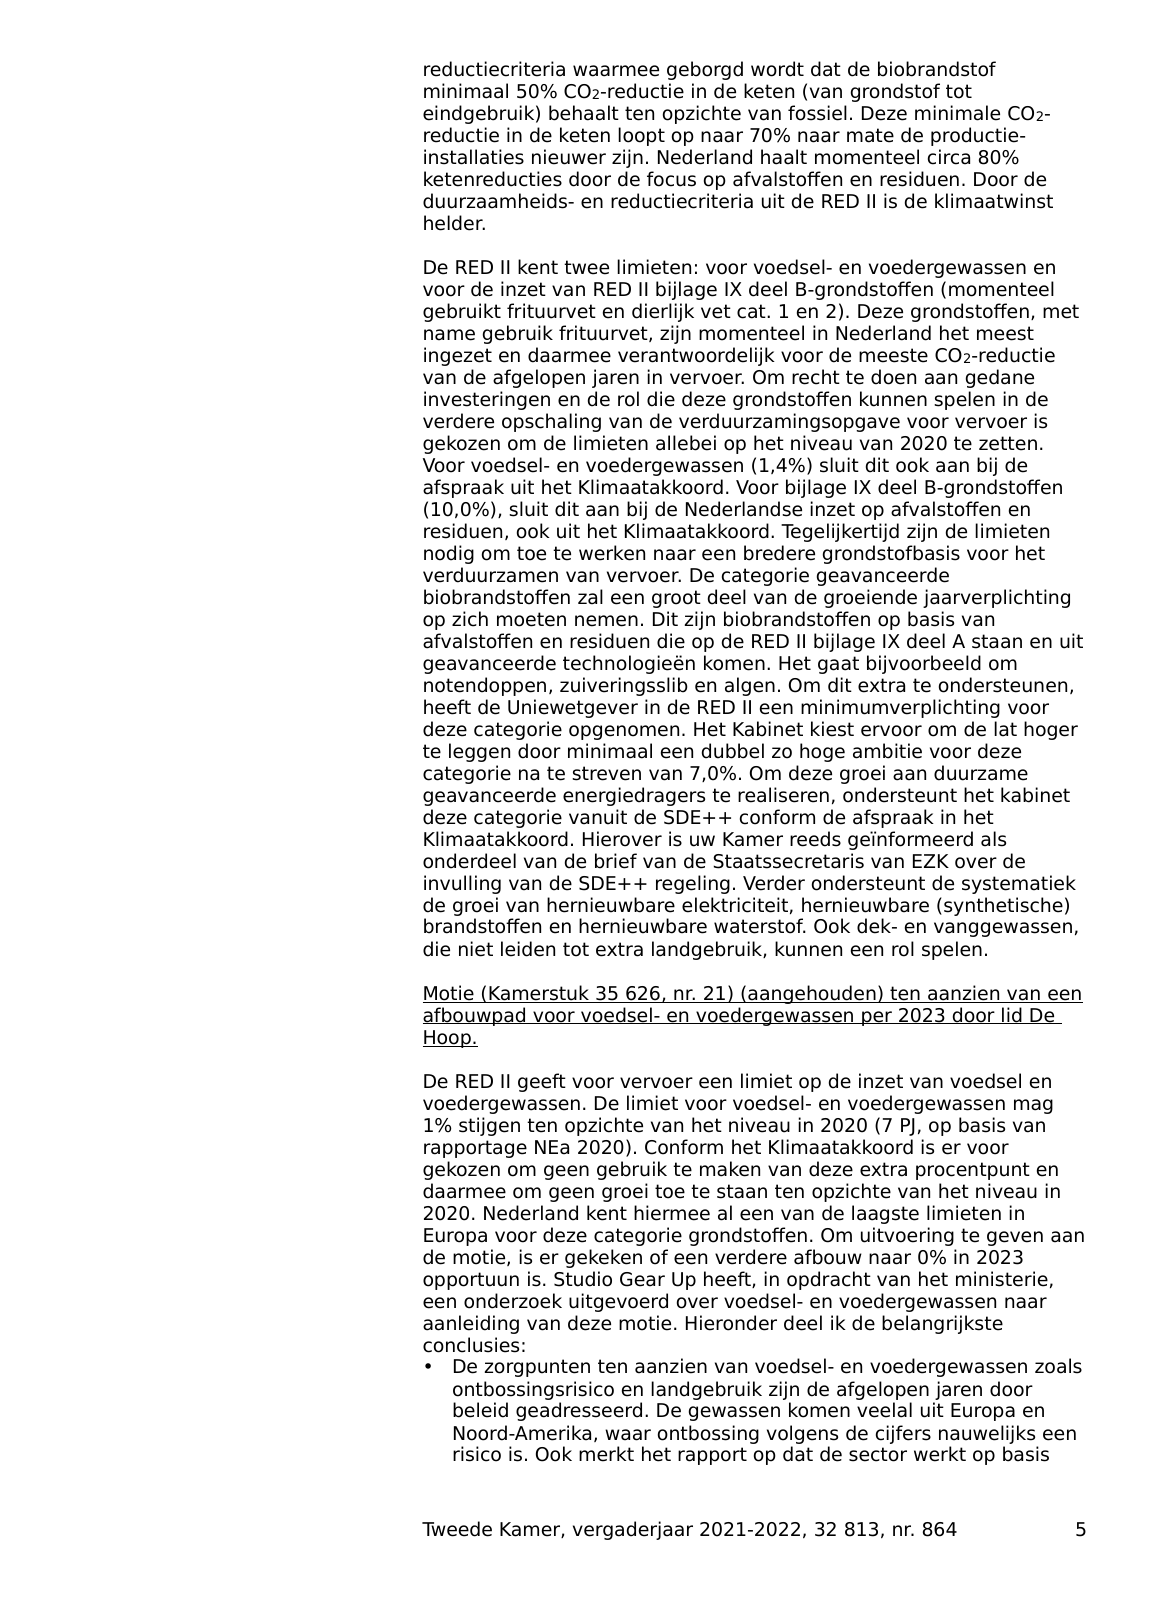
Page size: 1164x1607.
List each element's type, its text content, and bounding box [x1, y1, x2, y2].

text De RED II kent twee limieten: voor voedsel- en voedergewassen en voor de inzet van RED II bijlage IX deel B-grondstoffen (momenteel gebruikt frituurvet en dierlijk vet cat. 1 en 2). Deze grondstoffen, met name gebruik frituurvet, zijn momenteel in Nederland het meest ingezet en daarmee verantwoordelijk voor de meeste CO2-reductie van de afgelopen jaren in vervoer. Om recht te doen aan gedane investeringen en de rol die deze grondstoffen kunnen spelen in de verdere opschaling van de verduurzamingsopgave voor vervoer is gekozen om de limieten allebei op het niveau van 2020 te zetten. Voor voedsel- en voedergewassen (1,4%) sluit dit ook aan bij de afspraak uit het Klimaatakkoord. Voor bijlage IX deel B-grondstoffen (10,0%), sluit dit aan bij de Nederlandse inzet op afvalstoffen en residuen, ook uit het Klimaatakkoord. Tegelijkertijd zijn de limieten nodig om toe te werken naar een bredere grondstofbasis voor het verduurzamen van vervoer. De categorie geavanceerde biobrandstoffen zal een groot deel van de groeiende jaarverplichting op zich moeten nemen. Dit zijn biobrandstoffen op basis van afvalstoffen en residuen die op de RED II bijlage IX deel A staan en uit geavanceerde technologieën komen. Het gaat bijvoorbeeld om notendoppen, zuiveringsslib en algen. Om dit extra te ondersteunen, heeft de Uniewetgever in de RED II een minimumverplichting voor deze categorie opgenomen. Het Kabinet kiest ervoor om de lat hoger te leggen door minimaal een dubbel zo hoge ambitie voor deze categorie na te streven van 7,0%. Om deze groei aan duurzame geavanceerde energiedragers te realiseren, ondersteunt het kabinet deze categorie vanuit de SDE++ conform de afspraak in het Klimaatakkoord. Hierover is uw Kamer reeds geïnformeerd als onderdeel van de brief van de Staatssecretaris van EZK over de invulling van de SDE++ regeling. Verder ondersteunt de systematiek de groei van hernieuwbare elektriciteit, hernieuwbare (synthetische) brandstoffen en hernieuwbare waterstof. Ook dek- en vanggewassen, die niet leiden tot extra landgebruik, kunnen een rol spelen. [422, 257, 1087, 960]
text reductiecriteria waarmee geborgd wordt dat de biobrandstof minimaal 50% CO2-reductie in de keten (van grondstof tot eindgebruik) behaalt ten opzichte van fossiel. Deze minimale CO2-reductie in de keten loopt op naar 70% naar mate de productie-installaties nieuwer zijn. Nederland haalt momenteel circa 80% ketenreducties door de focus op afvalstoffen en residuen. Door de duurzaamheids- en reductiecriteria uit de RED II is de klimaatwinst helder. [422, 59, 1087, 235]
text • De zorgpunten ten aanzien van voedsel- en voedergewassen zoals ontbossingsrisico en landgebruik zijn de afgelopen jaren door beleid geadresseerd. De gewassen komen veelal uit Europa en Noord-Amerika, waar ontbossing volgens de cijfers nauwelijks een risico is. Ook merkt het rapport op dat de sector werkt op basis [422, 1356, 1087, 1466]
text De RED II geeft voor vervoer een limiet op de inzet van voedsel en voedergewassen. De limiet voor voedsel- en voedergewassen mag 1% stijgen ten opzichte van het niveau in 2020 (7 PJ, op basis van rapportage NEa 2020). Conform het Klimaatakkoord is er voor gekozen om geen gebruik te maken van deze extra procentpunt en daarmee om geen groei toe te staan ten opzichte van het niveau in 2020. Nederland kent hiermee al een van de laagste limieten in Europa voor deze categorie grondstoffen. Om uitvoering te geven aan de motie, is er gekeken of een verdere afbouw naar 0% in 2023 opportuun is. Studio Gear Up heeft, in opdracht van het ministerie, een onderzoek uitgevoerd over voedsel- en voedergewassen naar aanleiding van deze motie. Hieronder deel ik de belangrijkste conclusies: [422, 1071, 1087, 1356]
subtitle Motie (Kamerstuk 35 626, nr. 21) (aangehouden) ten aanzien van een afbouwpad voor voedsel- en voedergewassen per 2023 door lid De Hoop. [422, 983, 1087, 1048]
